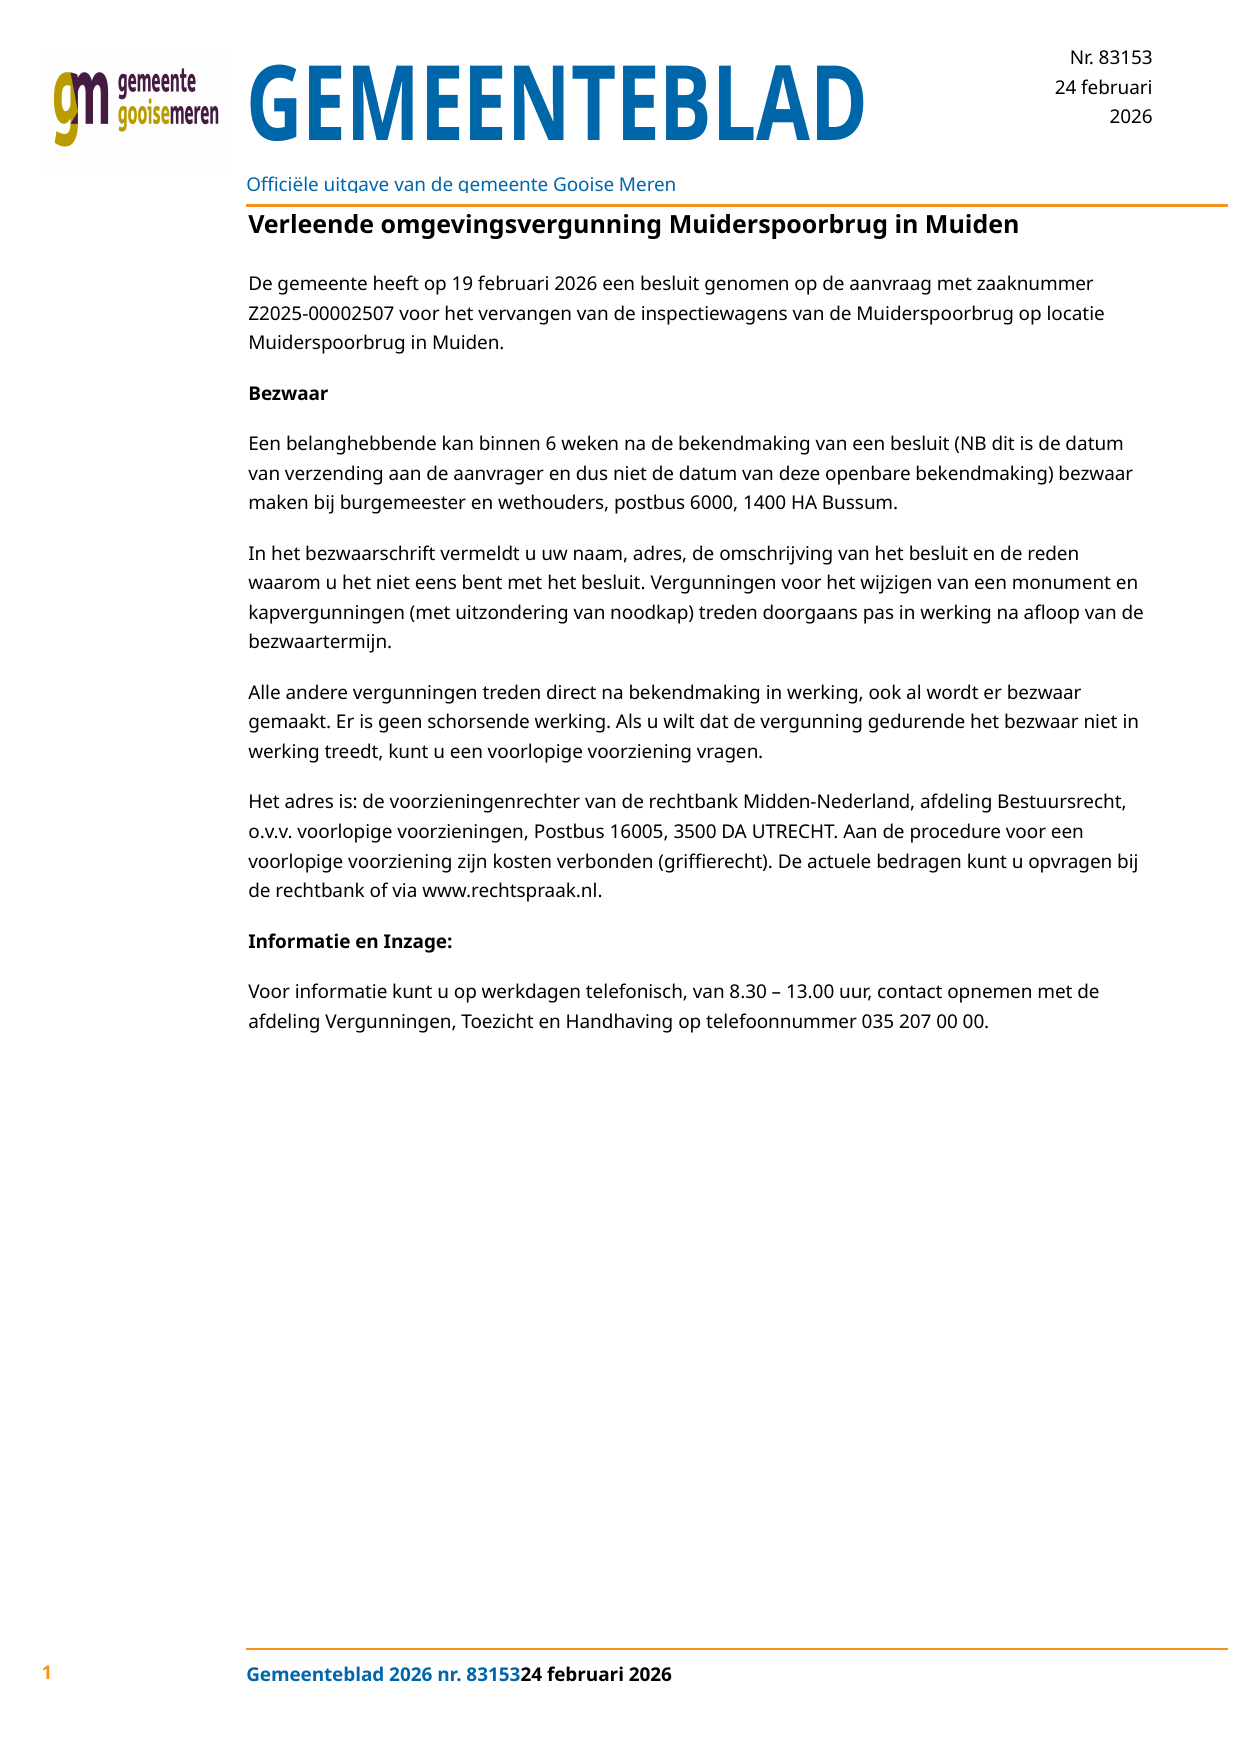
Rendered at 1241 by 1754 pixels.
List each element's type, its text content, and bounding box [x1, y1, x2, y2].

text Verleende omgevingsvergunning Muiderspoorbrug in Muiden [248, 207, 1152, 241]
text Een belanghebbende kan binnen 6 weken na de bekendmaking van een besluit (NB dit is de datum van verzending aan de aanvrager en dus niet de datum van deze openbare bekendmaking) bezwaar maken bij burgemeester en wethouders, postbus 6000, 1400 HA Bussum. [248, 430, 1152, 515]
text Het adres is: de voorzieningenrechter van de rechtbank Midden-Nederland, afdeling Bestuursrecht, o.v.v. voorlopige voorzieningen, Postbus 16005, 3500 DA UTRECHT. Aan de procedure voor een voorlopige voorziening zijn kosten verbonden (griffierecht). De actuele bedragen kunt u opvragen bij de rechtbank of via www.rechtspraak.nl. [248, 789, 1152, 903]
text Informatie en Inzage: [248, 928, 1152, 953]
text Alle andere vergunningen treden direct na bekendmaking in werking, ook al wordt er bezwaar gemaakt. Er is geen schorsende werking. Als u wilt dat de vergunning gedurende het bezwaar niet in werking treedt, kunt u een voorlopige voorziening vragen. [248, 679, 1152, 764]
text Voor informatie kunt u op werkdagen telefonisch, van 8.30 – 13.00 uur, contact opnemen met de afdeling Vergunningen, Toezicht en Handhaving op telefoonnummer 035 207 00 00. [248, 978, 1152, 1033]
text In het bezwaarschrift vermeldt u uw naam, adres, de omschrijving van het besluit en de reden waarom u het niet eens bent met het besluit. Vergunningen voor het wijzigen van een monument en kapvergunningen (met uitzondering van noodkap) treden doorgaans pas in werking na afloop van de bezwaartermijn. [248, 540, 1152, 654]
text Bezwaar [248, 380, 1152, 406]
text De gemeente heeft op 19 februari 2026 een besluit genomen op de aanvraag met zaaknummer Z2025-00002507 voor het vervangen van de inspectiewagens van de Muiderspoorbrug op locatie Muiderspoorbrug in Muiden. [248, 270, 1152, 355]
picture [41, 47, 231, 172]
